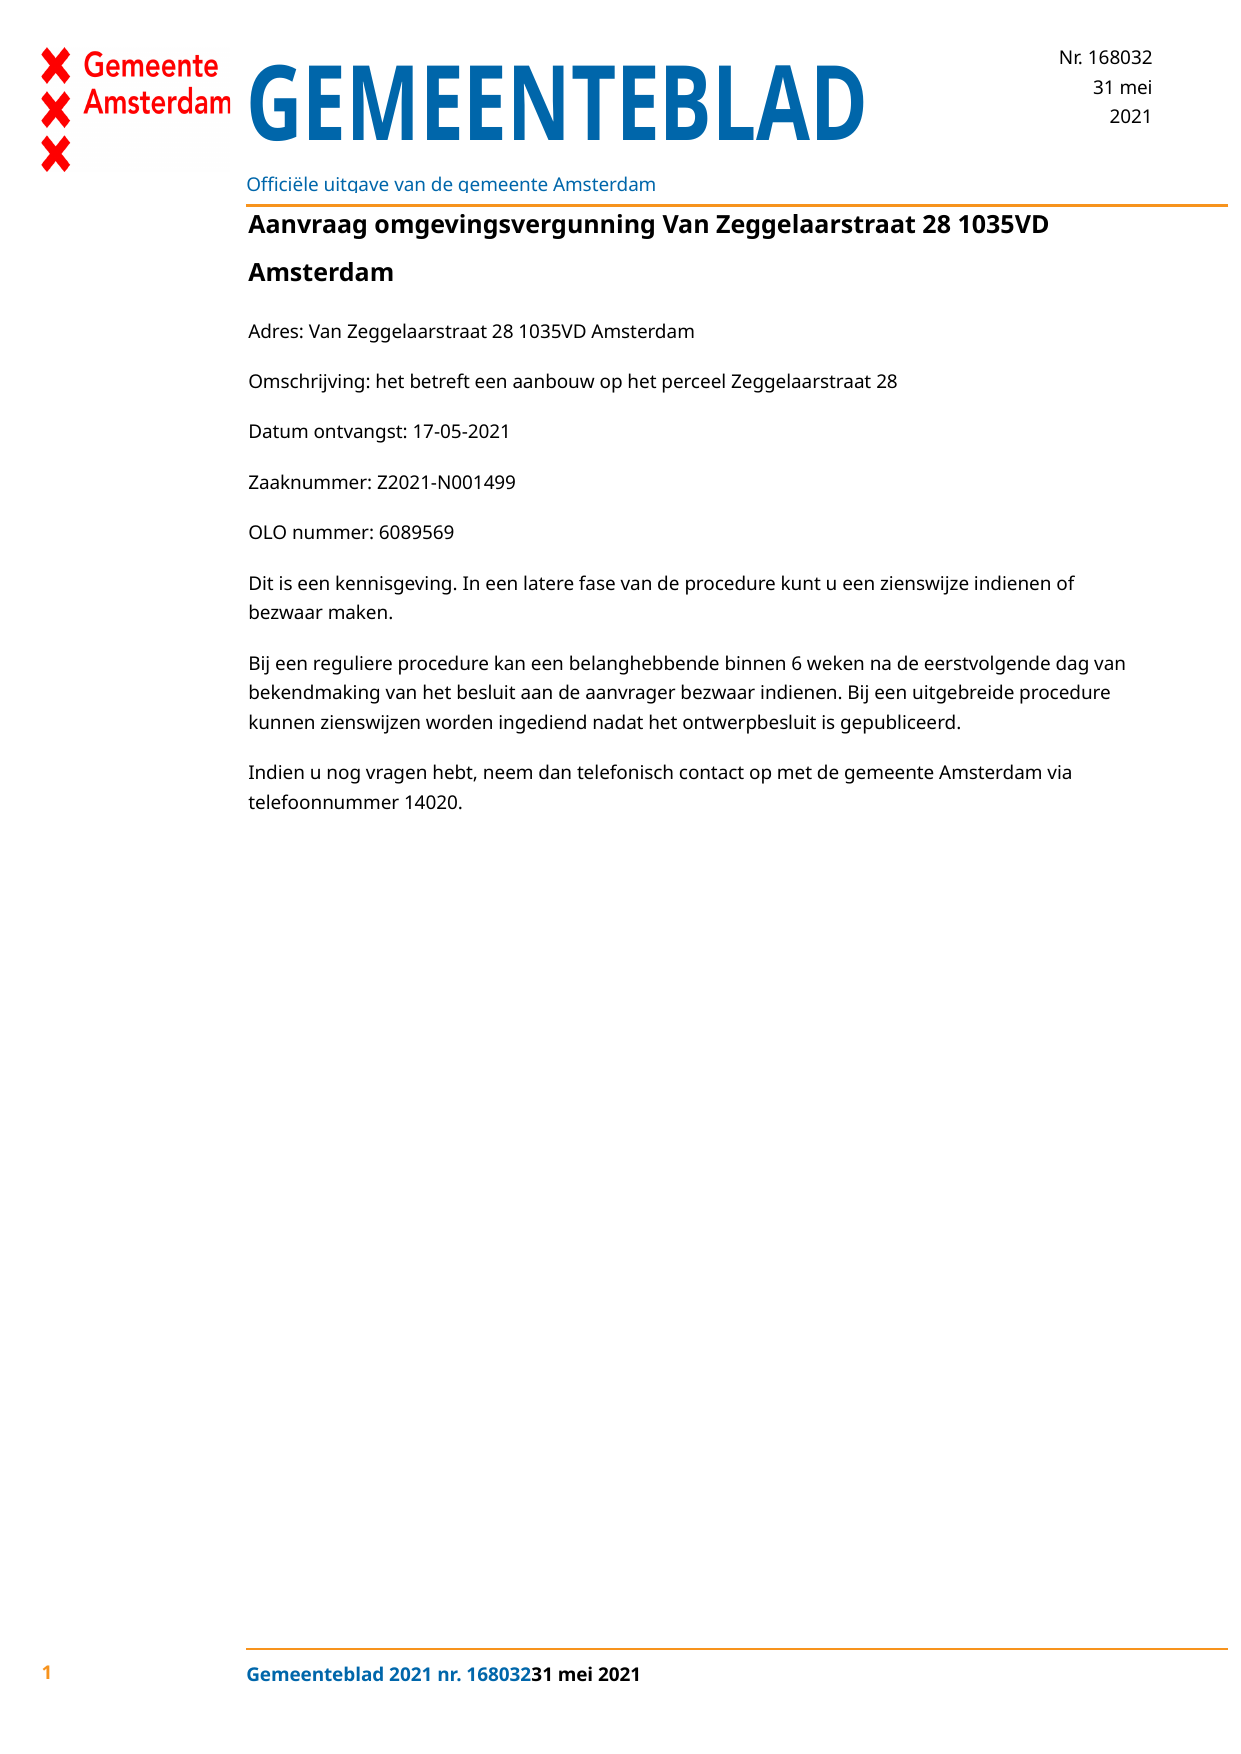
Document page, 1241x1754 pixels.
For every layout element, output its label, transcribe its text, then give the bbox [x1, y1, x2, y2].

text Indien u nog vragen hebt, neem dan telefonisch contact op met de gemeente Amsterdam via telefoonnummer 14020. [248, 759, 1152, 815]
text Aanvraag omgevingsvergunning Van Zeggelaarstraat 28 1035VD Amsterdam [248, 207, 1152, 288]
text Bij een reguliere procedure kan een belanghebbende binnen 6 weken na de eerstvolgende dag van bekendmaking van het besluit aan de aanvrager bezwaar indienen. Bij een uitgebreide procedure kunnen zienswijzen worden ingediend nadat het ontwerpbesluit is gepubliceerd. [248, 650, 1152, 735]
text Adres: Van Zeggelaarstraat 28 1035VD Amsterdam [248, 318, 1152, 344]
text Omschrijving: het betreft een aanbouw op het perceel Zeggelaarstraat 28 [248, 368, 1152, 394]
picture [41, 47, 231, 172]
text Dit is een kennisgeving. In een latere fase van de procedure kunt u een zienswijze indienen of bezwaar maken. [248, 570, 1152, 625]
text OLO nummer: 6089569 [248, 519, 1152, 545]
text Datum ontvangst: 17-05-2021 [248, 419, 1152, 444]
text Zaaknummer: Z2021-N001499 [248, 469, 1152, 495]
